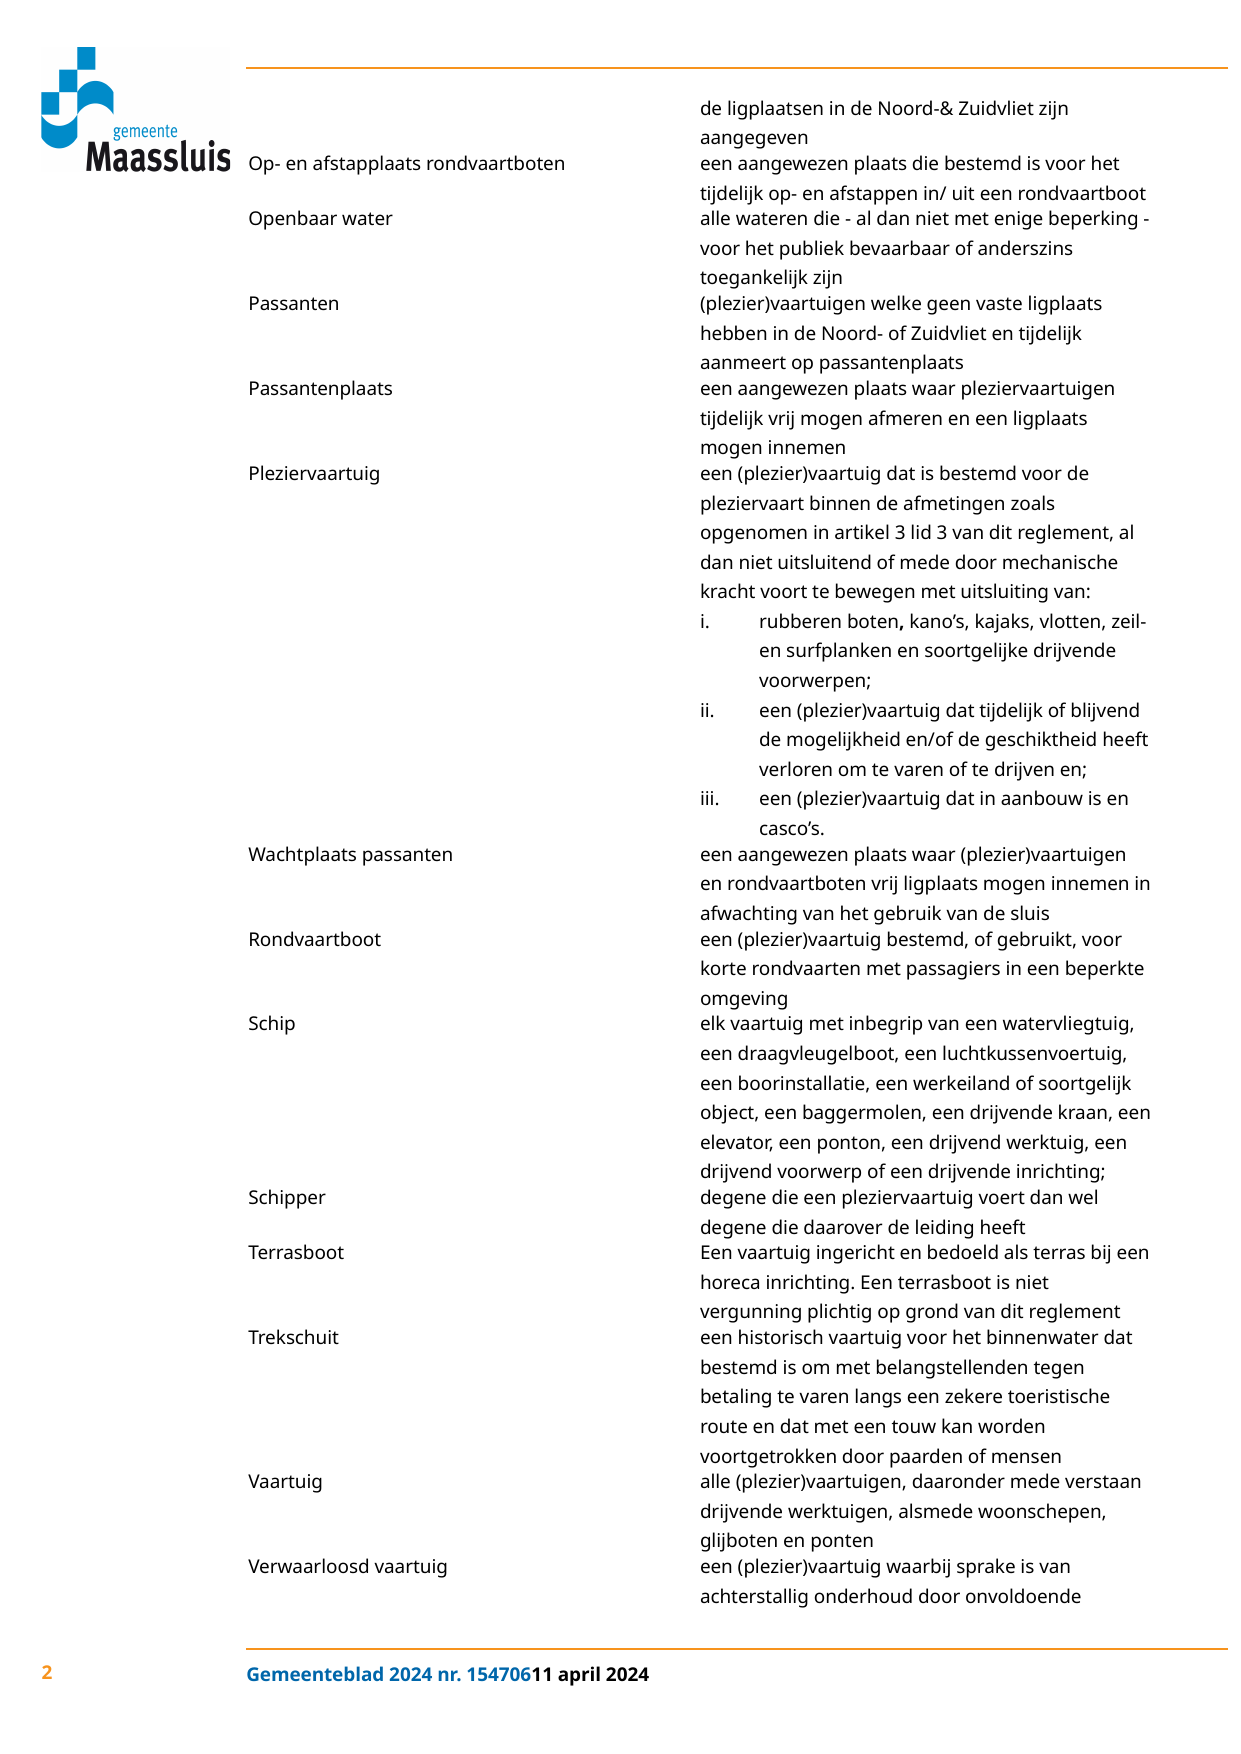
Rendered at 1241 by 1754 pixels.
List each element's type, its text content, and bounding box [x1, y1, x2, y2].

table_cell Op- en afstapplaats rondvaartboten [248, 150, 700, 205]
picture [41, 47, 77, 92]
table_cell Schipper [248, 1184, 700, 1239]
table_cell een (plezier)vaartuig dat is bestemd voor de pleziervaart binnen de afmetingen zoals opgenomen in artikel 3 lid 3 van dit reglement, al dan niet uitsluitend of mede door mechanische kracht voort te bewegen met uitsluiting van: rubberen boten, kano’s, kajaks, vlotten, zeil- en surfplanken en soortgelijke drijvende voorwerpen; een (plezier)vaartuig dat tijdelijk of blijvend de mogelijkheid en/of de geschiktheid heeft verloren om te varen of te drijven en; een (plezier)vaartuig dat in aanbouw is en casco’s. [700, 460, 1152, 841]
table_cell alle wateren die - al dan niet met enige beperking - voor het publiek bevaarbaar of anderszins toegankelijk zijn [700, 205, 1152, 290]
table_cell elk vaartuig met inbegrip van een watervliegtuig, een draagvleugelboot, een luchtkussenvoertuig, een boorinstallatie, een werkeiland of soortgelijk object, een baggermolen, een drijvende kraan, een elevator, een ponton, een drijvend werktuig, een drijvend voorwerp of een drijvende inrichting; [700, 1011, 1152, 1184]
table_cell een (plezier)vaartuig bestemd, of gebruikt, voor korte rondvaarten met passagiers in een beperkte omgeving [700, 926, 1152, 1011]
table_cell Terrasboot [248, 1240, 700, 1324]
table_cell Rondvaartboot [248, 926, 700, 1011]
table_cell Passanten [248, 290, 700, 375]
table_cell Wachtplaats passanten [248, 841, 700, 926]
table_cell de ligplaatsen in de Noord-& Zuidvliet zijn aangegeven [700, 95, 1152, 150]
table_cell Verwaarloosd vaartuig [248, 1554, 700, 1609]
table_cell Passantenplaats [248, 375, 700, 460]
table_cell [248, 95, 700, 150]
table_cell alle (plezier)vaartuigen, daaronder mede verstaan drijvende werktuigen, alsmede woonschepen, glijboten en ponten [700, 1469, 1152, 1553]
table_cell een aangewezen plaats die bestemd is voor het tijdelijk op- en afstappen in/ uit een rondvaartboot [700, 150, 1152, 205]
table_cell een aangewezen plaats waar pleziervaartuigen tijdelijk vrij mogen afmeren en een ligplaats mogen innemen [700, 375, 1152, 460]
table_cell Vaartuig [248, 1469, 700, 1553]
table_cell Schip [248, 1011, 700, 1184]
picture [41, 47, 231, 172]
table_cell een aangewezen plaats waar (plezier)vaartuigen en rondvaartboten vrij ligplaats mogen innemen in afwachting van het gebruik van de sluis [700, 841, 1152, 926]
table_cell Trekschuit [248, 1325, 700, 1468]
table_cell een (plezier)vaartuig waarbij sprake is van achterstallig onderhoud door onvoldoende [700, 1554, 1152, 1609]
table_cell Openbaar water [248, 205, 700, 290]
table_cell Een vaartuig ingericht en bedoeld als terras bij een horeca inrichting. Een terrasboot is niet vergunning plichtig op grond van dit reglement [700, 1240, 1152, 1324]
table_cell degene die een pleziervaartuig voert dan wel degene die daarover de leiding heeft [700, 1184, 1152, 1239]
table_cell Pleziervaartuig [248, 460, 700, 841]
table_cell (plezier)vaartuigen welke geen vaste ligplaats hebben in de Noord- of Zuidvliet en tijdelijk aanmeert op passantenplaats [700, 290, 1152, 375]
table_cell een historisch vaartuig voor het binnenwater dat bestemd is om met belangstellenden tegen betaling te varen langs een zekere toeristische route en dat met een touw kan worden voortgetrokken door paarden of mensen [700, 1325, 1152, 1468]
